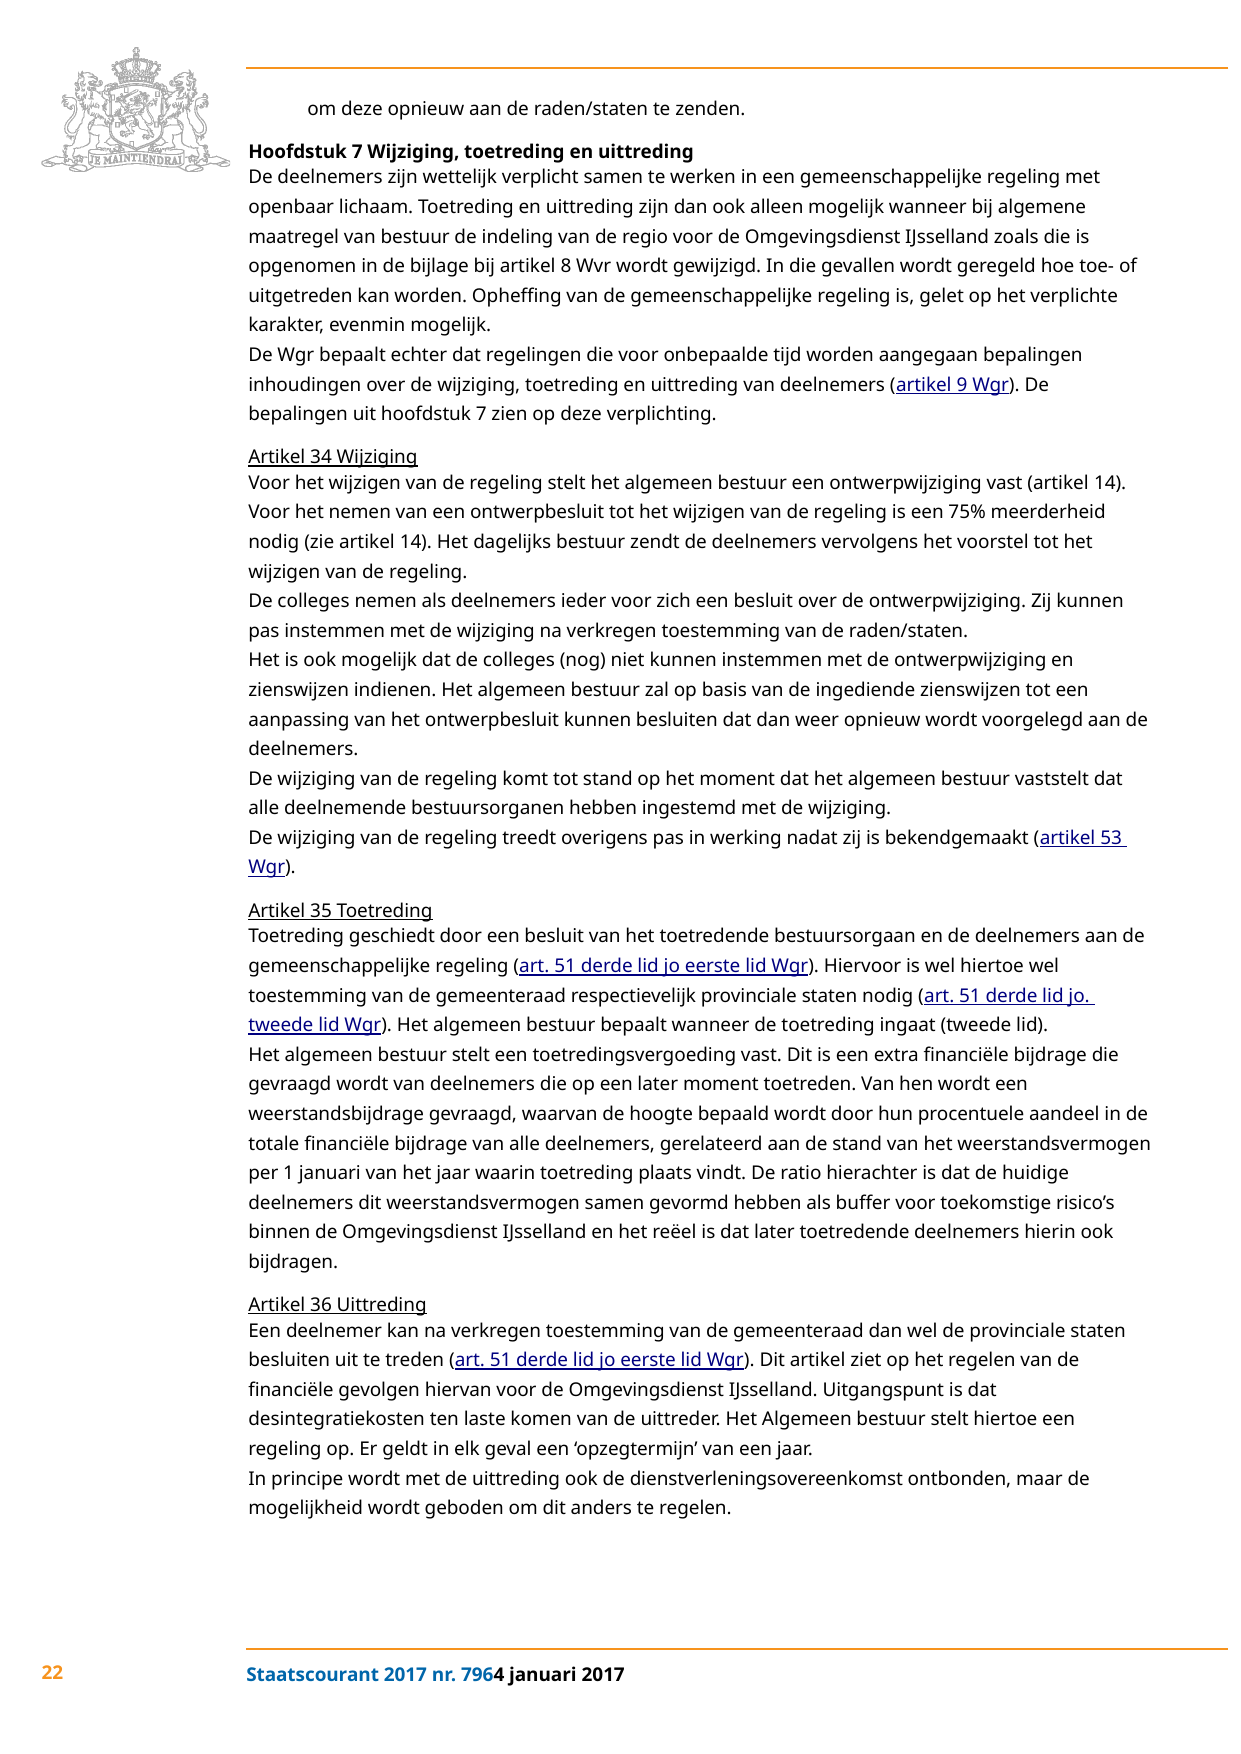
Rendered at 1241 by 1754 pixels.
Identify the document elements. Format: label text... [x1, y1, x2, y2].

text In principe wordt met de uittreding ook de dienstverleningsovereenkomst ontbonden, maar de mogelijkheid wordt geboden om dit anders te regelen. [248, 1465, 1152, 1520]
text Voor het wijzigen van de regeling stelt het algemeen bestuur een ontwerpwijziging vast (artikel 14). Voor het nemen van een ontwerpbesluit tot het wijzigen van de regeling is een 75% meerderheid nodig (zie artikel 14). Het dagelijks bestuur zendt de deelnemers vervolgens het voorstel tot het wijzigen van de regeling. [248, 469, 1152, 584]
text De deelnemers zijn wettelijk verplicht samen te werken in een gemeenschappelijke regeling met openbaar lichaam. Toetreding en uittreding zijn dan ook alleen mogelijk wanneer bij algemene maatregel van bestuur de indeling van de regio voor de Omgevingsdienst IJsselland zoals die is opgenomen in de bijlage bij artikel 8 Wvr wordt gewijzigd. In die gevallen wordt geregeld hoe toe- of uitgetreden kan worden. Opheffing van de gemeenschappelijke regeling is, gelet op het verplichte karakter, evenmin mogelijk. [248, 164, 1152, 337]
text Artikel 36 Uittreding [248, 1291, 1152, 1317]
text De Wgr bepaalt echter dat regelingen die voor onbepaalde tijd worden aangegaan bepalingen inhoudingen over de wijziging, toetreding en uittreding van deelnemers (artikel 9 Wgr). De bepalingen uit hoofdstuk 7 zien op deze verplichting. [248, 341, 1152, 426]
text Artikel 34 Wijziging [248, 443, 1152, 469]
text De wijziging van de regeling komt tot stand op het moment dat het algemeen bestuur vaststelt dat alle deelnemende bestuursorganen hebben ingestemd met de wijziging. [248, 765, 1152, 820]
text Een deelnemer kan na verkregen toestemming van de gemeenteraad dan wel de provinciale staten besluiten uit te treden (art. 51 derde lid jo eerste lid Wgr). Dit artikel ziet op het regelen van de financiële gevolgen hiervan voor de Omgevingsdienst IJsselland. Uitgangspunt is dat desintegratiekosten ten laste komen van de uittreder. Het Algemeen bestuur stelt hiertoe een regeling op. Er geldt in elk geval een ‘opzegtermijn’ van een jaar. [248, 1317, 1152, 1461]
text Toetreding geschiedt door een besluit van het toetredende bestuursorgaan en de deelnemers aan de gemeenschappelijke regeling (art. 51 derde lid jo eerste lid Wgr). Hiervoor is wel hiertoe wel toestemming van de gemeenteraad respectievelijk provinciale staten nodig (art. 51 derde lid jo. tweede lid Wgr). Het algemeen bestuur bepaalt wanneer de toetreding ingaat (tweede lid). [248, 923, 1152, 1037]
text De wijziging van de regeling treedt overigens pas in werking nadat zij is bekendgemaakt (artikel 53 Wgr). [248, 824, 1152, 879]
text Hoofdstuk 7 Wijziging, toetreding en uittreding [248, 138, 1152, 164]
picture [41, 47, 231, 172]
text Het is ook mogelijk dat de colleges (nog) niet kunnen instemmen met de ontwerpwijziging en zienswijzen indienen. Het algemeen bestuur zal op basis van de ingediende zienswijzen tot een aanpassing van het ontwerpbesluit kunnen besluiten dat dan weer opnieuw wordt voorgelegd aan de deelnemers. [248, 647, 1152, 761]
list om deze opnieuw aan de raden/staten te zenden. [248, 95, 1152, 121]
text De colleges nemen als deelnemers ieder voor zich een besluit over de ontwerpwijziging. Zij kunnen pas instemmen met de wijziging na verkregen toestemming van de raden/staten. [248, 587, 1152, 643]
text Artikel 35 Toetreding [248, 897, 1152, 923]
text Het algemeen bestuur stelt een toetredingsvergoeding vast. Dit is een extra financiële bijdrage die gevraagd wordt van deelnemers die op een later moment toetreden. Van hen wordt een weerstandsbijdrage gevraagd, waarvan de hoogte bepaald wordt door hun procentuele aandeel in de totale financiële bijdrage van alle deelnemers, gerelateerd aan de stand van het weerstandsvermogen per 1 januari van het jaar waarin toetreding plaats vindt. De ratio hierachter is dat de huidige deelnemers dit weerstandsvermogen samen gevormd hebben als buffer voor toekomstige risico’s binnen de Omgevingsdienst IJsselland en het reëel is dat later toetredende deelnemers hierin ook bijdragen. [248, 1041, 1152, 1274]
